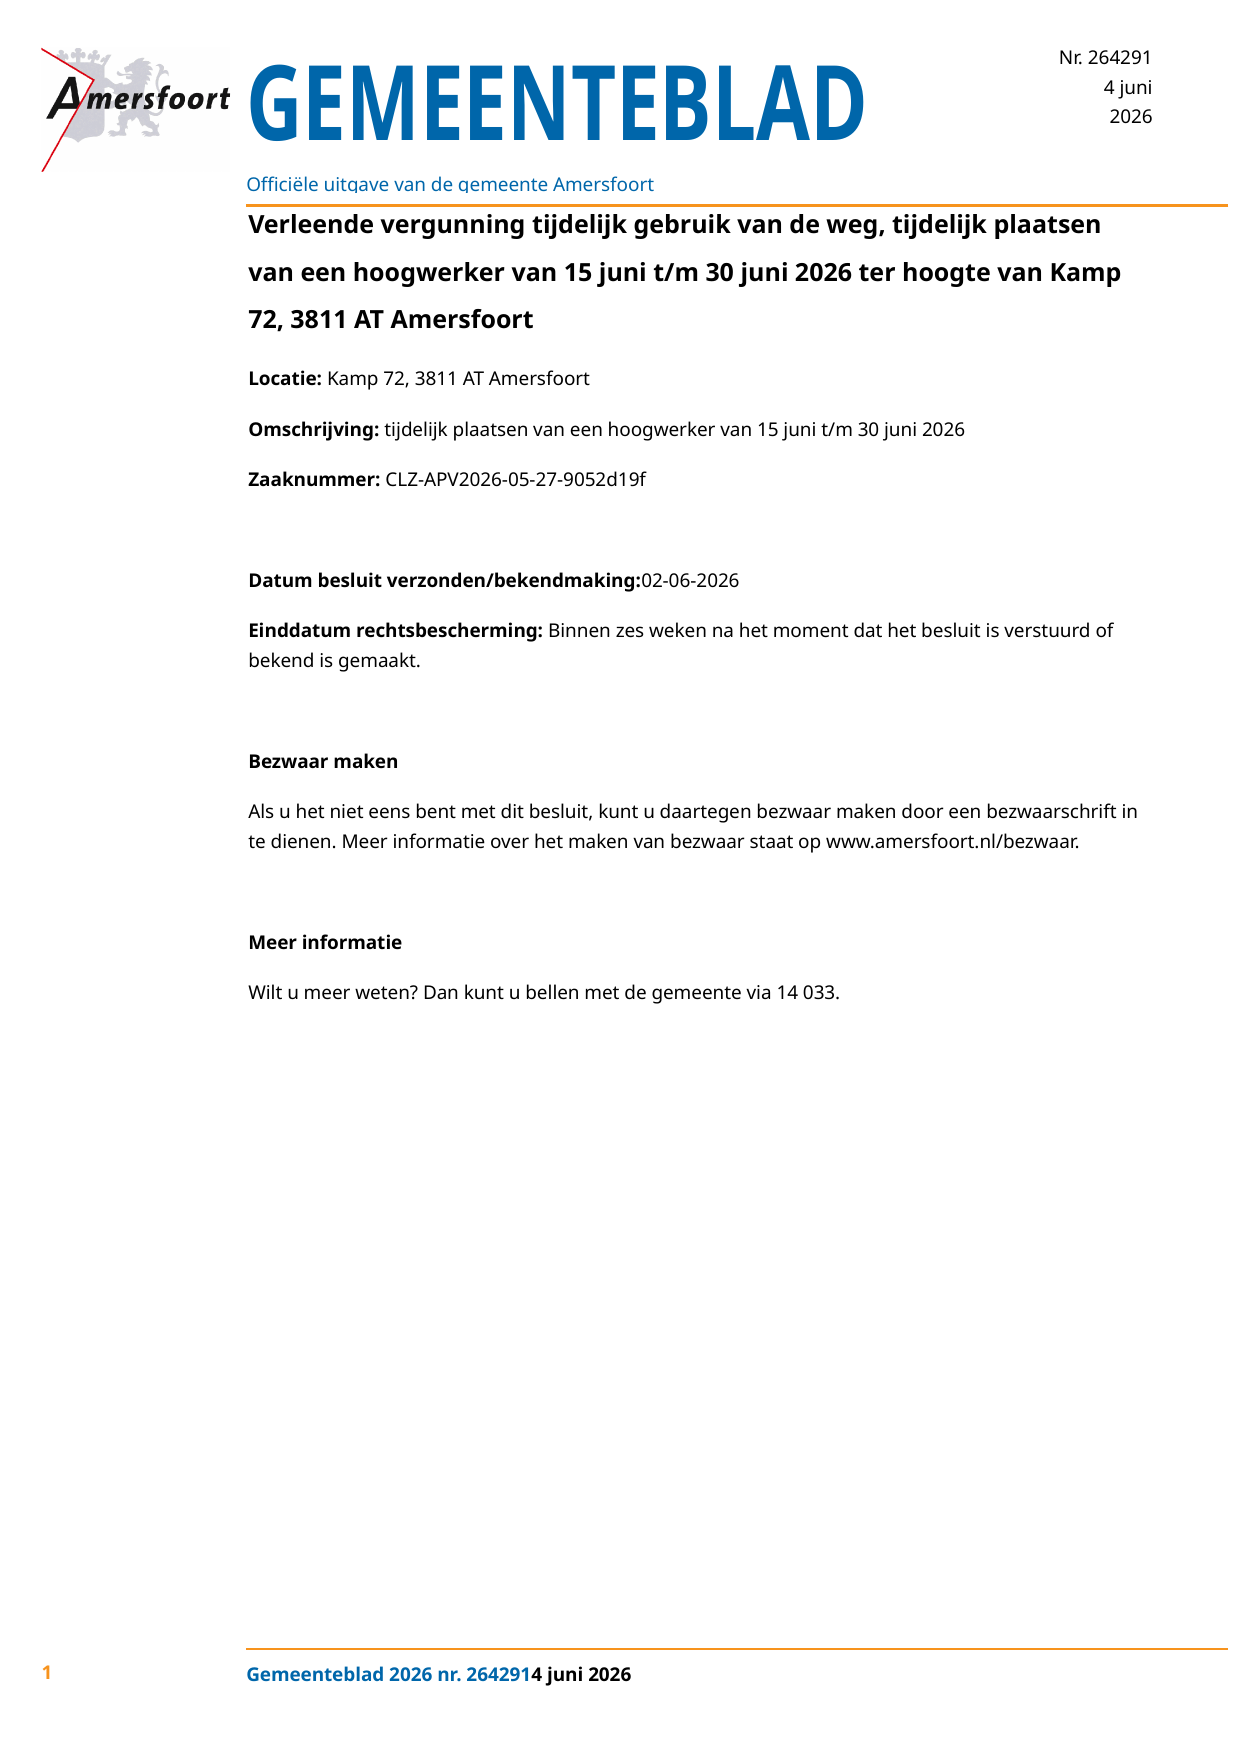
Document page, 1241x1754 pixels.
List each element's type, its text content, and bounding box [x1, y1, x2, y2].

text Wilt u meer weten? Dan kunt u bellen met de gemeente via 14 033. [248, 979, 1152, 1005]
text Locatie: Kamp 72, 3811 AT Amersfoort [248, 366, 1152, 391]
text Als u het niet eens bent met dit besluit, kunt u daartegen bezwaar maken door een bezwaarschrift in te dienen. Meer informatie over het maken van bezwaar staat op www.amersfoort.nl/bezwaar. [248, 798, 1152, 854]
text Verleende vergunning tijdelijk gebruik van de weg, tijdelijk plaatsen van een hoogwerker van 15 juni t/m 30 juni 2026 ter hoogte van Kamp 72, 3811 AT Amersfoort [248, 207, 1152, 336]
text Omschrijving: tijdelijk plaatsen van een hoogwerker van 15 juni t/m 30 juni 2026 [248, 416, 1152, 442]
text Meer informatie [248, 929, 1152, 954]
text Einddatum rechtsbescherming: Binnen zes weken na het moment dat het besluit is verstuurd of bekend is gemaakt. [248, 618, 1152, 673]
text Bezwaar maken [248, 748, 1152, 774]
picture [41, 47, 231, 172]
text Zaaknummer: CLZ-APV2026-05-27-9052d19f [248, 466, 1152, 492]
text Datum besluit verzonden/bekendmaking:02-06-2026 [248, 567, 1152, 593]
